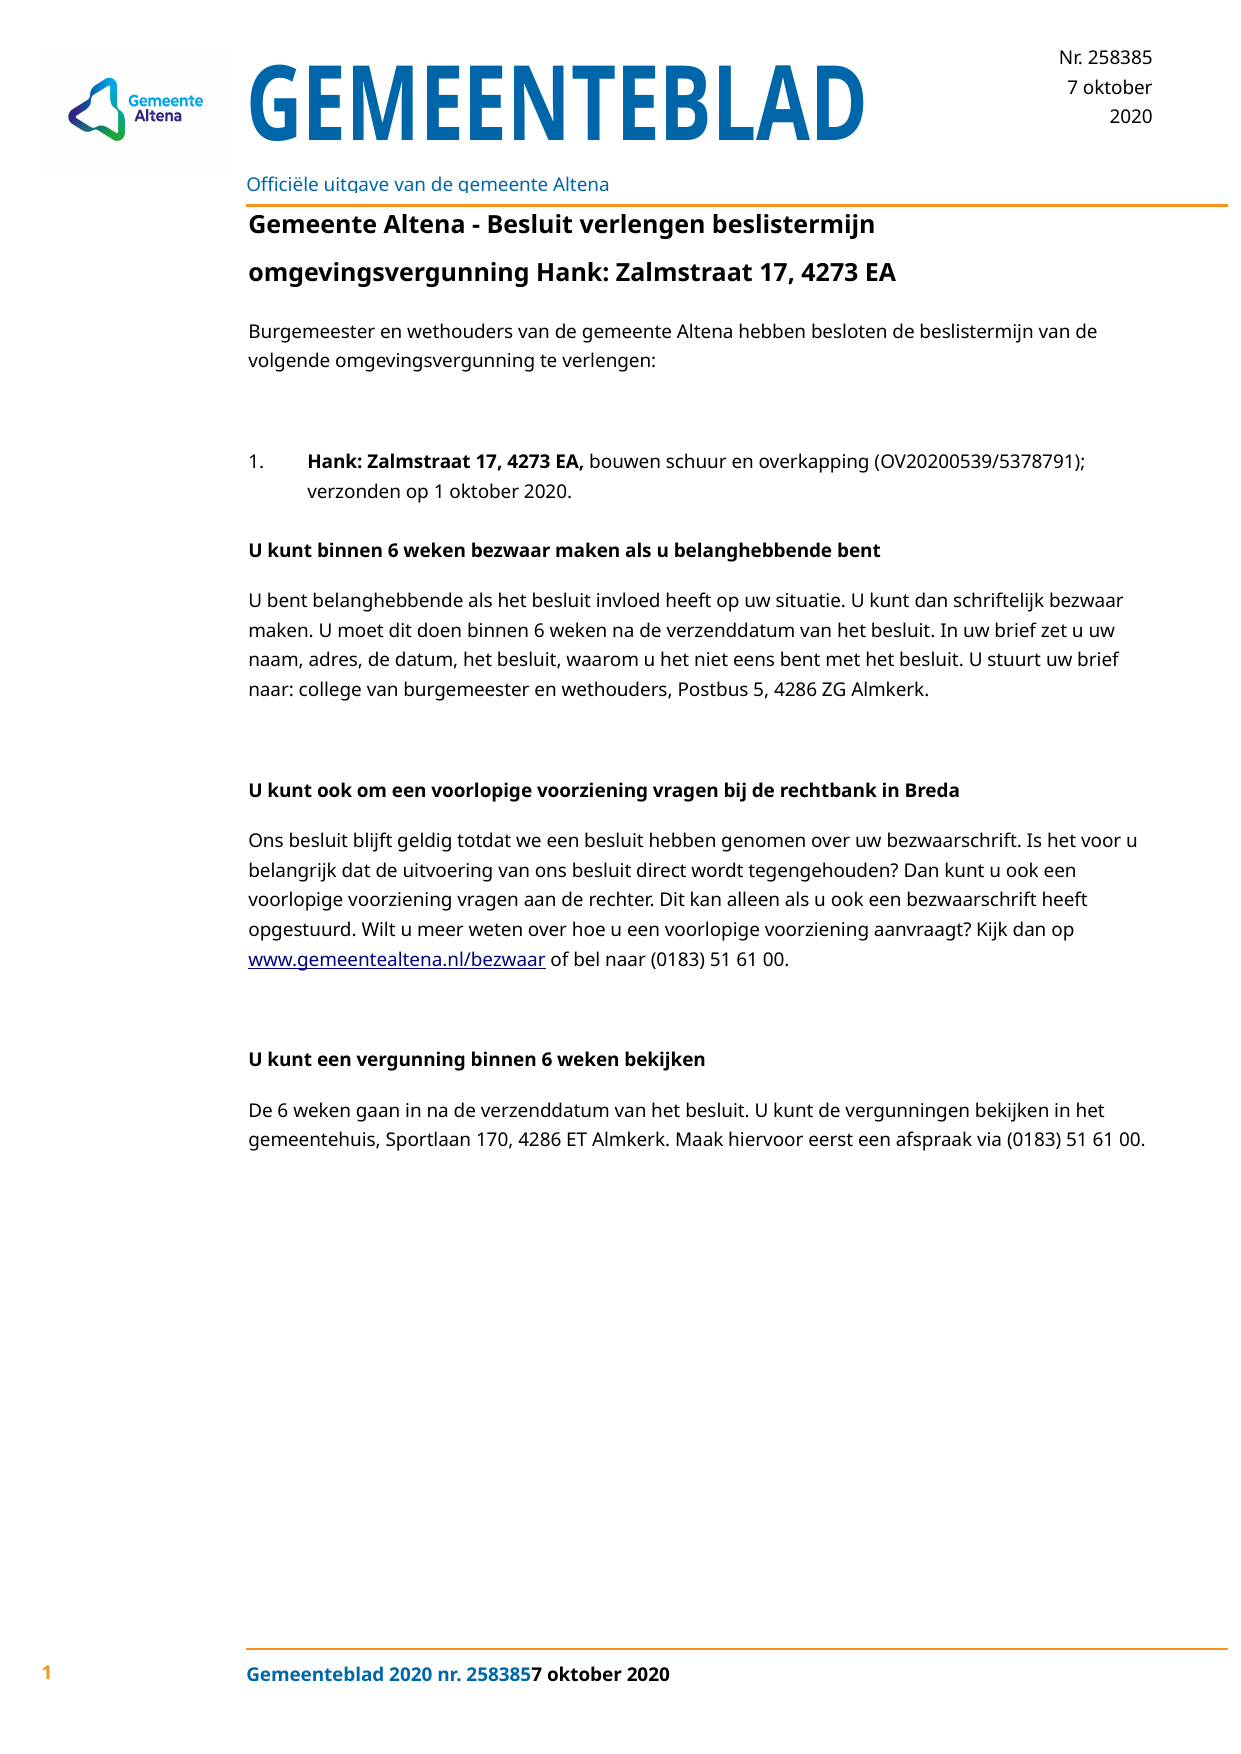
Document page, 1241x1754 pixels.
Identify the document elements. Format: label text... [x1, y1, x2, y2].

picture [41, 47, 231, 172]
text U kunt een vergunning binnen 6 weken bekijken [248, 1047, 1152, 1072]
text Gemeente Altena - Besluit verlengen beslistermijn omgevingsvergunning Hank: Zalmstraat 17, 4273 EA [248, 207, 1152, 288]
text U bent belanghebbende als het besluit invloed heeft op uw situatie. U kunt dan schriftelijk bezwaar maken. U moet dit doen binnen 6 weken na de verzenddatum van het besluit. In uw brief zet u uw naam, adres, de datum, het besluit, waarom u het niet eens bent met het besluit. U stuurt uw brief naar: college van burgemeester en wethouders, Postbus 5, 4286 ZG Almkerk. [248, 587, 1152, 702]
text Ons besluit blijft geldig totdat we een besluit hebben genomen over uw bezwaarschrift. Is het voor u belangrijk dat de uitvoering van ons besluit direct wordt tegengehouden? Dan kunt u ook een voorlopige voorziening vragen aan de rechter. Dit kan alleen als u ook een bezwaarschrift heeft opgestuurd. Wilt u meer weten over hoe u een voorlopige voorziening aanvraagt? Kijk dan op www.gemeentealtena.nl/bezwaar of bel naar (0183) 51 61 00. [248, 827, 1152, 972]
text U kunt ook om een voorlopige voorziening vragen bij de rechtbank in Breda [248, 777, 1152, 803]
text De 6 weken gaan in na de verzenddatum van het besluit. U kunt de vergunningen bekijken in het gemeentehuis, Sportlaan 170, 4286 ET Almkerk. Maak hiervoor eerst een afspraak via (0183) 51 61 00. [248, 1097, 1152, 1152]
list Hank: Zalmstraat 17, 4273 EA, bouwen schuur en overkapping (OV20200539/5378791); verzonden op 1 oktober 2020. [248, 448, 1152, 504]
text Burgemeester en wethouders van de gemeente Altena hebben besloten de beslistermijn van de volgende omgevingsvergunning te verlengen: [248, 318, 1152, 373]
text U kunt binnen 6 weken bezwaar maken als u belanghebbende bent [248, 537, 1152, 563]
